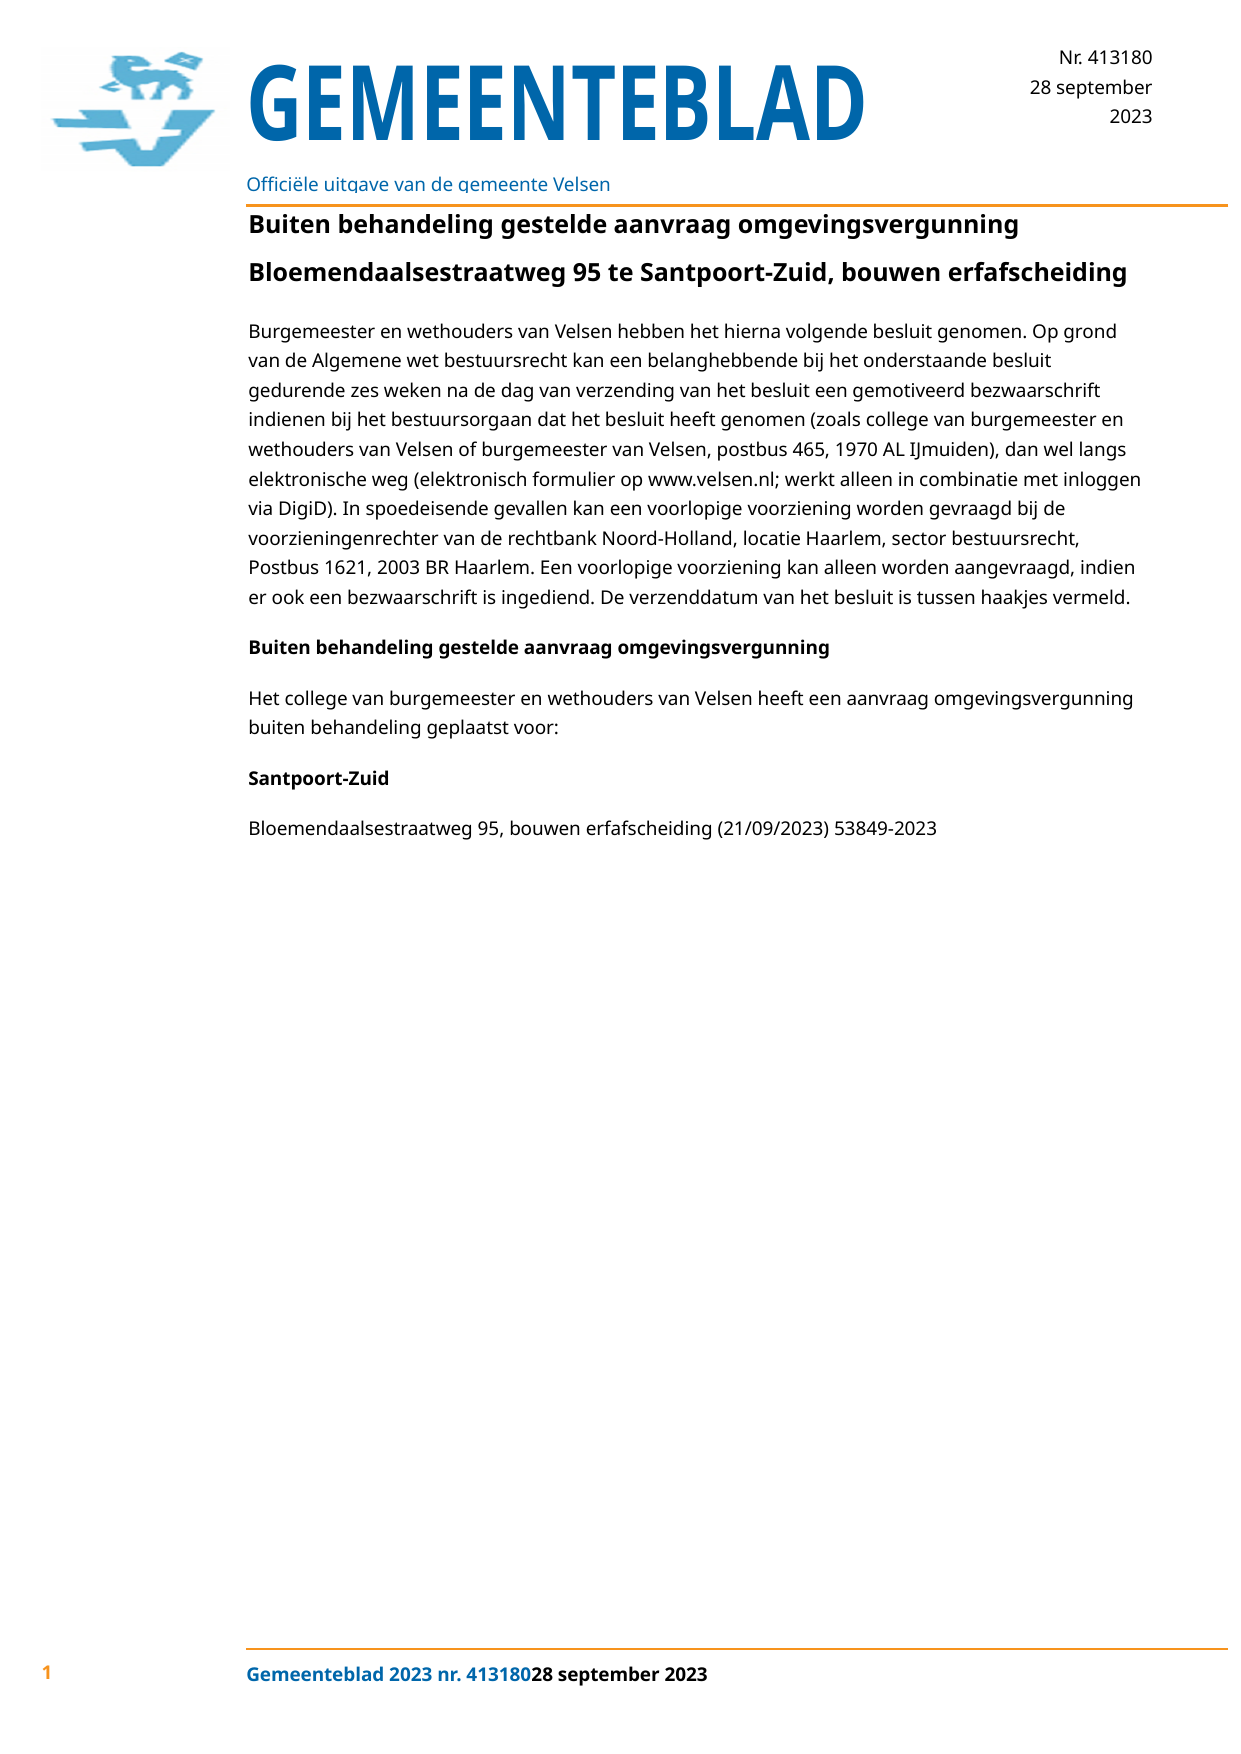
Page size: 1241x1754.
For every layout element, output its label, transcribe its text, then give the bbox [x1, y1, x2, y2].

text Buiten behandeling gestelde aanvraag omgevingsvergunning Bloemendaalsestraatweg 95 te Santpoort-Zuid, bouwen erfafscheiding [248, 207, 1152, 288]
text Het college van burgemeester en wethouders van Velsen heeft een aanvraag omgevingsvergunning buiten behandeling geplaatst voor: [248, 685, 1152, 740]
text Buiten behandeling gestelde aanvraag omgevingsvergunning [248, 634, 1152, 660]
text Burgemeester en wethouders van Velsen hebben het hierna volgende besluit genomen. Op grond van de Algemene wet bestuursrecht kan een belanghebbende bij het onderstaande besluit gedurende zes weken na de dag van verzending van het besluit een gemotiveerd bezwaarschrift indienen bij het bestuursorgaan dat het besluit heeft genomen (zoals college van burgemeester en wethouders van Velsen of burgemeester van Velsen, postbus 465, 1970 AL IJmuiden), dan wel langs elektronische weg (elektronisch formulier op www.velsen.nl; werkt alleen in combinatie met inloggen via DigiD). In spoedeisende gevallen kan een voorlopige voorziening worden gevraagd bij de voorzieningenrechter van de rechtbank Noord-Holland, locatie Haarlem, sector bestuursrecht, Postbus 1621, 2003 BR Haarlem. Een voorlopige voorziening kan alleen worden aangevraagd, indien er ook een bezwaarschrift is ingediend. De verzenddatum van het besluit is tussen haakjes vermeld. [248, 318, 1152, 610]
picture [41, 47, 231, 172]
text Santpoort-Zuid [248, 765, 1152, 791]
text Bloemendaalsestraatweg 95, bouwen erfafscheiding (21/09/2023) 53849-2023 [248, 815, 1152, 841]
